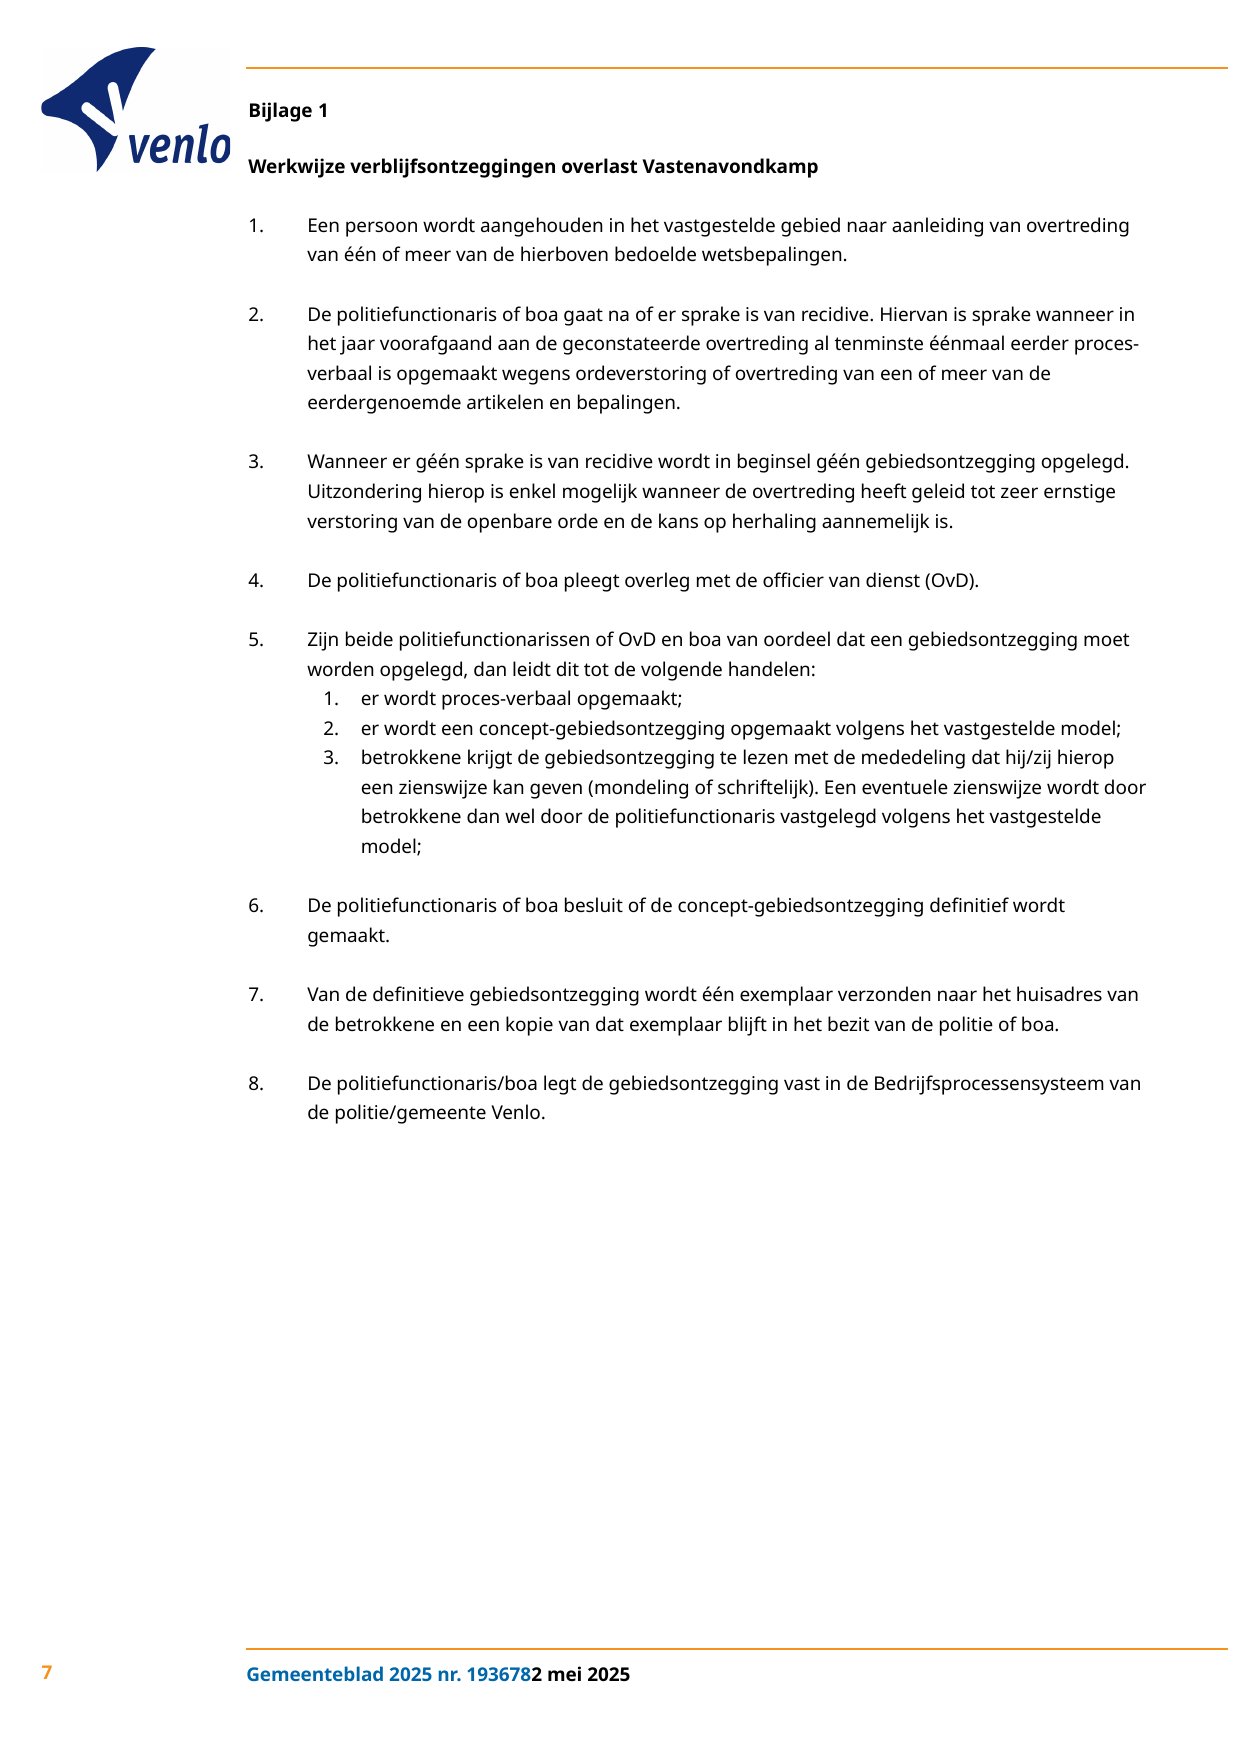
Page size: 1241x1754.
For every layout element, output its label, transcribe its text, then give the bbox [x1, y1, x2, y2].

list Wanneer er géén sprake is van recidive wordt in beginsel géén gebiedsontzegging opgelegd. Uitzondering hierop is enkel mogelijk wanneer de overtreding heeft geleid tot zeer ernstige verstoring van de openbare orde en de kans op herhaling aannemelijk is. [248, 449, 1152, 534]
list Zijn beide politiefunctionarissen of OvD en boa van oordeel dat een gebiedsontzegging moet worden opgelegd, dan leidt dit tot de volgende handelen: [248, 626, 1152, 682]
list De politiefunctionaris of boa gaat na of er sprake is van recidive. Hiervan is sprake wanneer in het jaar voorafgaand aan de geconstateerde overtreding al tenminste éénmaal eerder proces-verbaal is opgemaakt wegens ordeverstoring of overtreding van een of meer van de eerdergenoemde artikelen en bepalingen. [248, 301, 1152, 415]
list De politiefunctionaris of boa pleegt overleg met de officier van dienst (OvD). [248, 567, 1152, 593]
text Werkwijze verblijfsontzeggingen overlast Vastenavondkamp [248, 153, 1152, 179]
list De politiefunctionaris/boa legt de gebiedsontzegging vast in de Bedrijfsprocessensysteem van de politie/gemeente Venlo. [248, 1070, 1152, 1125]
list Van de definitieve gebiedsontzegging wordt één exemplaar verzonden naar het huisadres van de betrokkene en een kopie van dat exemplaar blijft in het bezit van de politie of boa. [248, 981, 1152, 1037]
list betrokkene krijgt de gebiedsontzegging te lezen met de mededeling dat hij/zij hierop een zienswijze kan geven (mondeling of schriftelijk). Een eventuele zienswijze wordt door betrokkene dan wel door de politiefunctionaris vastgelegd volgens het vastgestelde model; [323, 744, 1152, 859]
list er wordt proces-verbaal opgemaakt; [323, 685, 1152, 711]
list De politiefunctionaris of boa besluit of de concept-gebiedsontzegging definitief wordt gemaakt. [248, 892, 1152, 948]
picture [41, 47, 231, 172]
text Bijlage 1 [248, 95, 1152, 123]
list Een persoon wordt aangehouden in het vastgestelde gebied naar aanleiding van overtreding van één of meer van de hierboven bedoelde wetsbepalingen. [248, 212, 1152, 267]
list er wordt een concept-gebiedsontzegging opgemaakt volgens het vastgestelde model; [323, 715, 1152, 741]
